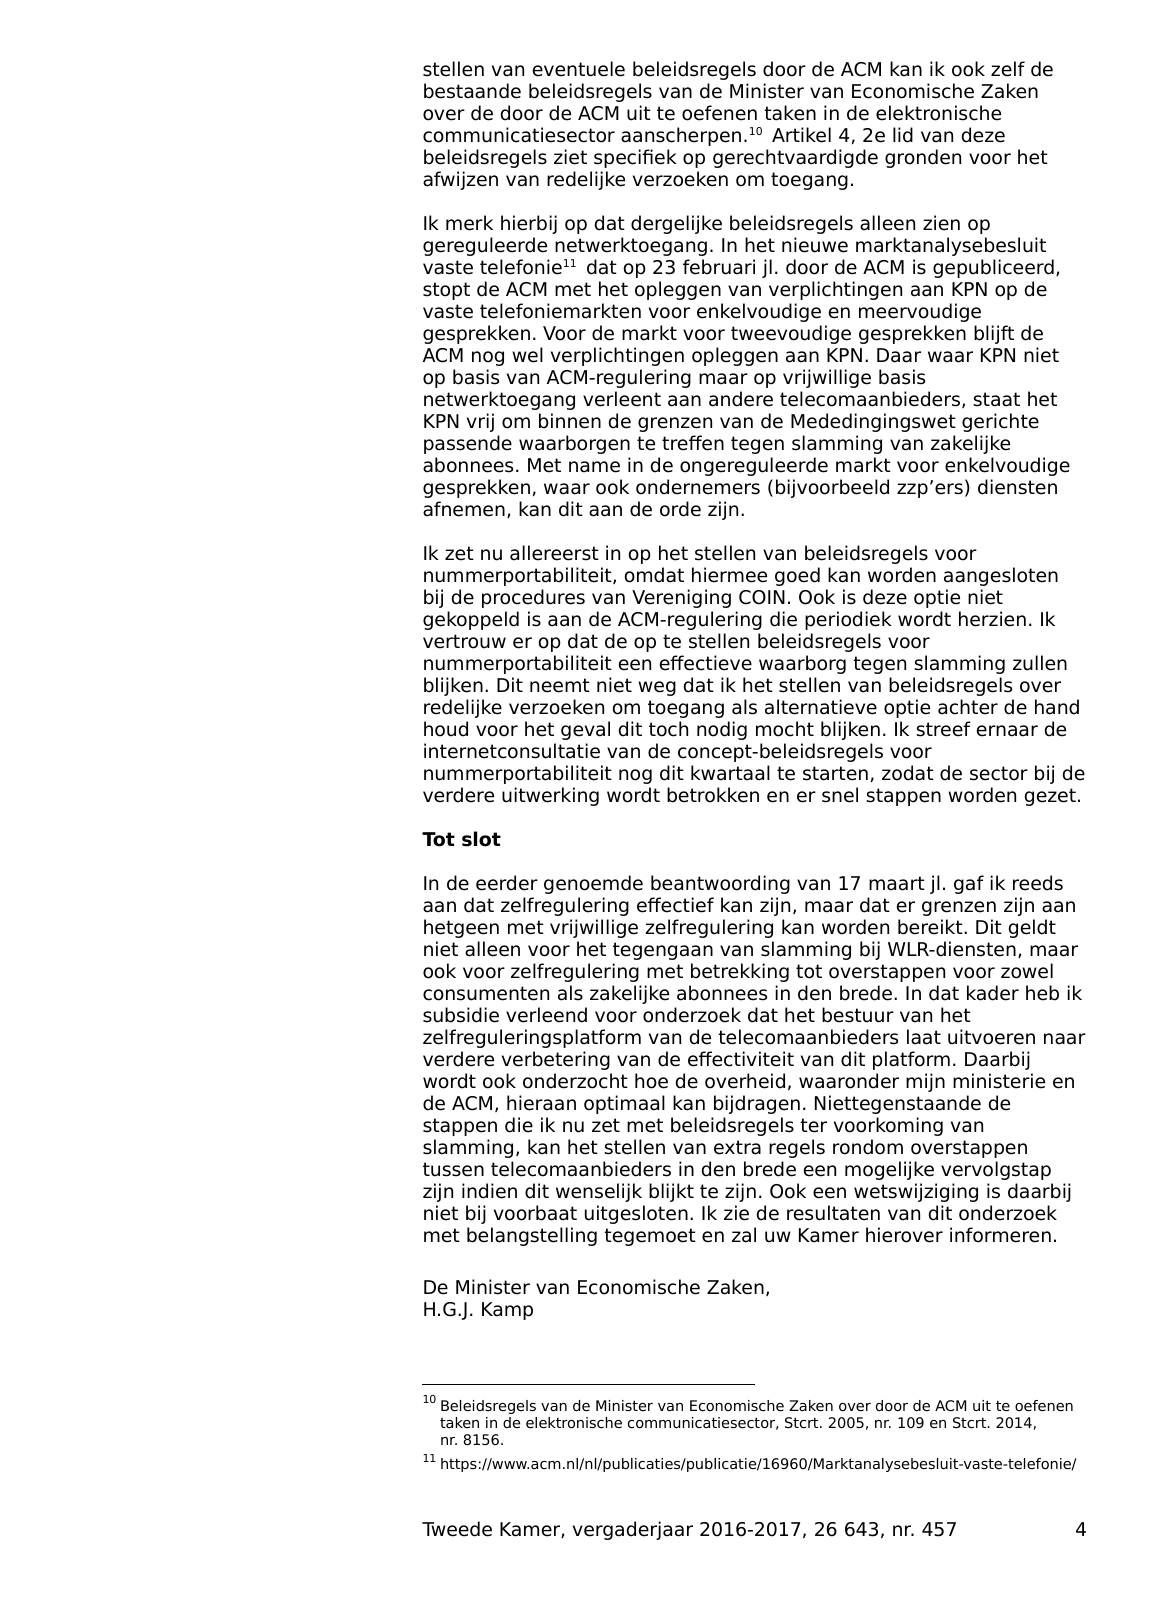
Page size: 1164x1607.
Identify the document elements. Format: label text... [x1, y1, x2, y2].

text De Minister van Economische Zaken, H.G.J. Kamp [422, 1277, 1087, 1321]
text Beleidsregels van de Minister van Economische Zaken over door de ACM uit te oefenen taken in de elektronische communicatiesector, Stcrt. 2005, nr. 109 en Stcrt. 2014, nr. 8156. [422, 1393, 1087, 1449]
text https://www.acm.nl/nl/publicaties/publicatie/16960/Marktanalysebesluit-vaste-telefonie/ [422, 1452, 1087, 1474]
text stellen van eventuele beleidsregels door de ACM kan ik ook zelf de bestaande beleidsregels van de Minister van Economische Zaken over de door de ACM uit te oefenen taken in de elektronische communicatiesector aanscherpen. Artikel 4, 2e lid van deze beleidsregels ziet specifiek op gerechtvaardigde gronden voor het afwijzen van redelijke verzoeken om toegang. [422, 59, 1087, 191]
subtitle Tot slot [422, 829, 1087, 851]
text Ik zet nu allereerst in op het stellen van beleidsregels voor nummerportabiliteit, omdat hiermee goed kan worden aangesloten bij de procedures van Vereniging COIN. Ook is deze optie niet gekoppeld is aan de ACM-regulering die periodiek wordt herzien. Ik vertrouw er op dat de op te stellen beleidsregels voor nummerportabiliteit een effectieve waarborg tegen slamming zullen blijken. Dit neemt niet weg dat ik het stellen van beleidsregels over redelijke verzoeken om toegang als alternatieve optie achter de hand houd voor het geval dit toch nodig mocht blijken. Ik streef ernaar de internetconsultatie van de concept-beleidsregels voor nummerportabiliteit nog dit kwartaal te starten, zodat de sector bij de verdere uitwerking wordt betrokken en er snel stappen worden gezet. [422, 543, 1087, 807]
text In de eerder genoemde beantwoording van 17 maart jl. gaf ik reeds aan dat zelfregulering effectief kan zijn, maar dat er grenzen zijn aan hetgeen met vrijwillige zelfregulering kan worden bereikt. Dit geldt niet alleen voor het tegengaan van slamming bij WLR-diensten, maar ook voor zelfregulering met betrekking tot overstappen voor zowel consumenten als zakelijke abonnees in den brede. In dat kader heb ik subsidie verleend voor onderzoek dat het bestuur van het zelfreguleringsplatform van de telecomaanbieders laat uitvoeren naar verdere verbetering van de effectiviteit van dit platform. Daarbij wordt ook onderzocht hoe de overheid, waaronder mijn ministerie en de ACM, hieraan optimaal kan bijdragen. Niettegenstaande de stappen die ik nu zet met beleidsregels ter voorkoming van slamming, kan het stellen van extra regels rondom overstappen tussen telecomaanbieders in den brede een mogelijke vervolgstap zijn indien dit wenselijk blijkt te zijn. Ook een wetswijziging is daarbij niet bij voorbaat uitgesloten. Ik zie de resultaten van dit onderzoek met belangstelling tegemoet en zal uw Kamer hierover informeren. [422, 873, 1087, 1247]
text Ik merk hierbij op dat dergelijke beleidsregels alleen zien op gereguleerde netwerktoegang. In het nieuwe marktanalysebesluit vaste telefonie dat op 23 februari jl. door de ACM is gepubliceerd, stopt de ACM met het opleggen van verplichtingen aan KPN op de vaste telefoniemarkten voor enkelvoudige en meervoudige gesprekken. Voor de markt voor tweevoudige gesprekken blijft de ACM nog wel verplichtingen opleggen aan KPN. Daar waar KPN niet op basis van ACM-regulering maar op vrijwillige basis netwerktoegang verleent aan andere telecomaanbieders, staat het KPN vrij om binnen de grenzen van de Mededingingswet gerichte passende waarborgen te treffen tegen slamming van zakelijke abonnees. Met name in de ongereguleerde markt voor enkelvoudige gesprekken, waar ook ondernemers (bijvoorbeeld zzp’ers) diensten afnemen, kan dit aan de orde zijn. [422, 213, 1087, 521]
